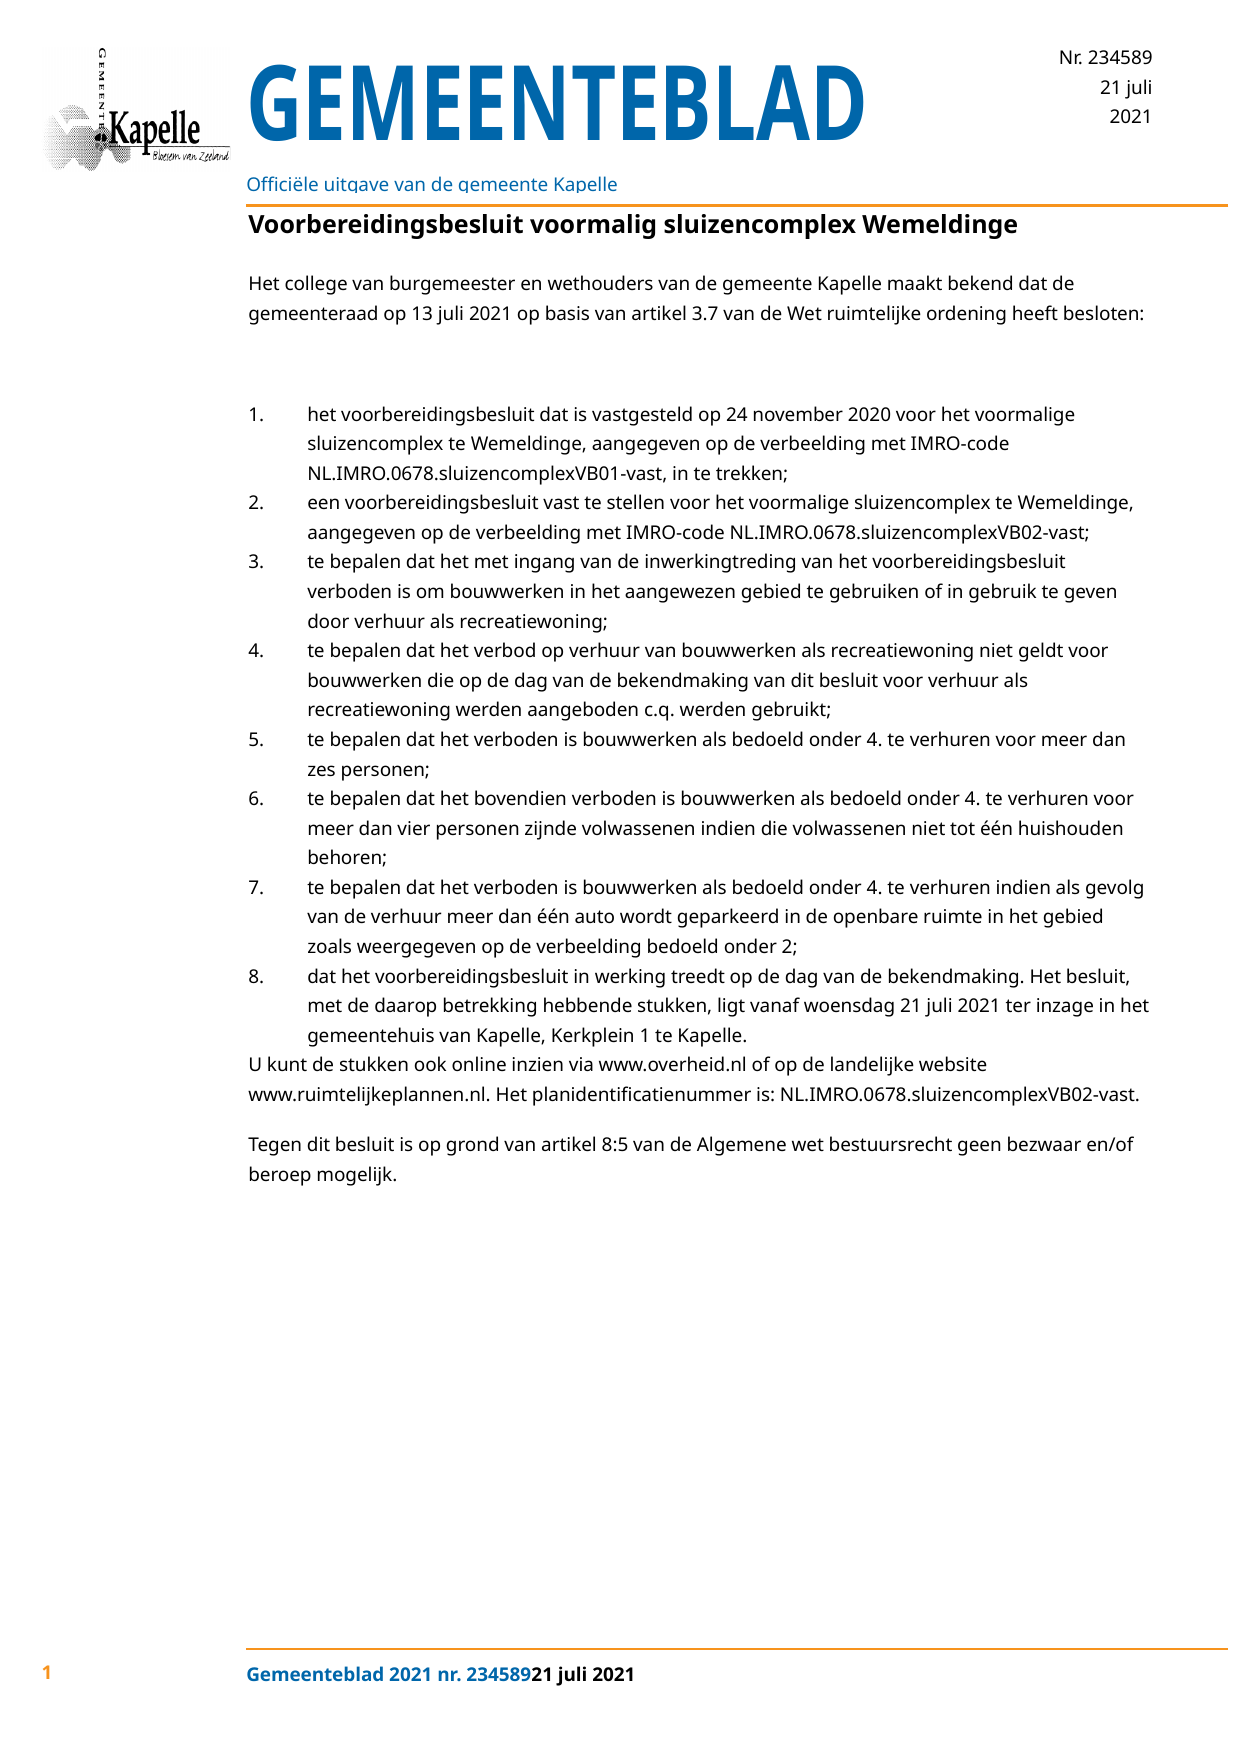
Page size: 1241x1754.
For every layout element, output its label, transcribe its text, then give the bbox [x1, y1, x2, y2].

list te bepalen dat het met ingang van de inwerkingtreding van het voorbereidingsbesluit verboden is om bouwwerken in het aangewezen gebied te gebruiken of in gebruik te geven door verhuur als recreatiewoning; [248, 549, 1152, 633]
list dat het voorbereidingsbesluit in werking treedt op de dag van de bekendmaking. Het besluit, met de daarop betrekking hebbende stukken, ligt vanaf woensdag 21 juli 2021 ter inzage in het gemeentehuis van Kapelle, Kerkplein 1 te Kapelle. [248, 963, 1152, 1048]
list te bepalen dat het verboden is bouwwerken als bedoeld onder 4. te verhuren voor meer dan zes personen; [248, 726, 1152, 781]
list het voorbereidingsbesluit dat is vastgesteld op 24 november 2020 voor het voormalige sluizencomplex te Wemeldinge, aangegeven op de verbeelding met IMRO-code NL.IMRO.0678.sluizencomplexVB01-vast, in te trekken; [248, 401, 1152, 486]
list te bepalen dat het verboden is bouwwerken als bedoeld onder 4. te verhuren indien als gevolg van de verhuur meer dan één auto wordt geparkeerd in de openbare ruimte in het gebied zoals weergegeven op de verbeelding bedoeld onder 2; [248, 874, 1152, 959]
list te bepalen dat het bovendien verboden is bouwwerken als bedoeld onder 4. te verhuren voor meer dan vier personen zijnde volwassenen indien die volwassenen niet tot één huishouden behoren; [248, 785, 1152, 870]
text U kunt de stukken ook online inzien via www.overheid.nl of op de landelijke website www.ruimtelijkeplannen.nl. Het planidentificatienummer is: NL.IMRO.0678.sluizencomplexVB02-vast. [248, 1052, 1152, 1107]
text Voorbereidingsbesluit voormalig sluizencomplex Wemeldinge [248, 207, 1152, 241]
picture [41, 47, 231, 172]
text Het college van burgemeester en wethouders van de gemeente Kapelle maakt bekend dat de gemeenteraad op 13 juli 2021 op basis van artikel 3.7 van de Wet ruimtelijke ordening heeft besloten: [248, 270, 1152, 326]
list te bepalen dat het verbod op verhuur van bouwwerken als recreatiewoning niet geldt voor bouwwerken die op de dag van de bekendmaking van dit besluit voor verhuur als recreatiewoning werden aangeboden c.q. werden gebruikt; [248, 637, 1152, 722]
text Tegen dit besluit is op grond van artikel 8:5 van de Algemene wet bestuursrecht geen bezwaar en/of beroep mogelijk. [248, 1132, 1152, 1187]
list een voorbereidingsbesluit vast te stellen voor het voormalige sluizencomplex te Wemeldinge, aangegeven op de verbeelding met IMRO-code NL.IMRO.0678.sluizencomplexVB02-vast; [248, 489, 1152, 545]
